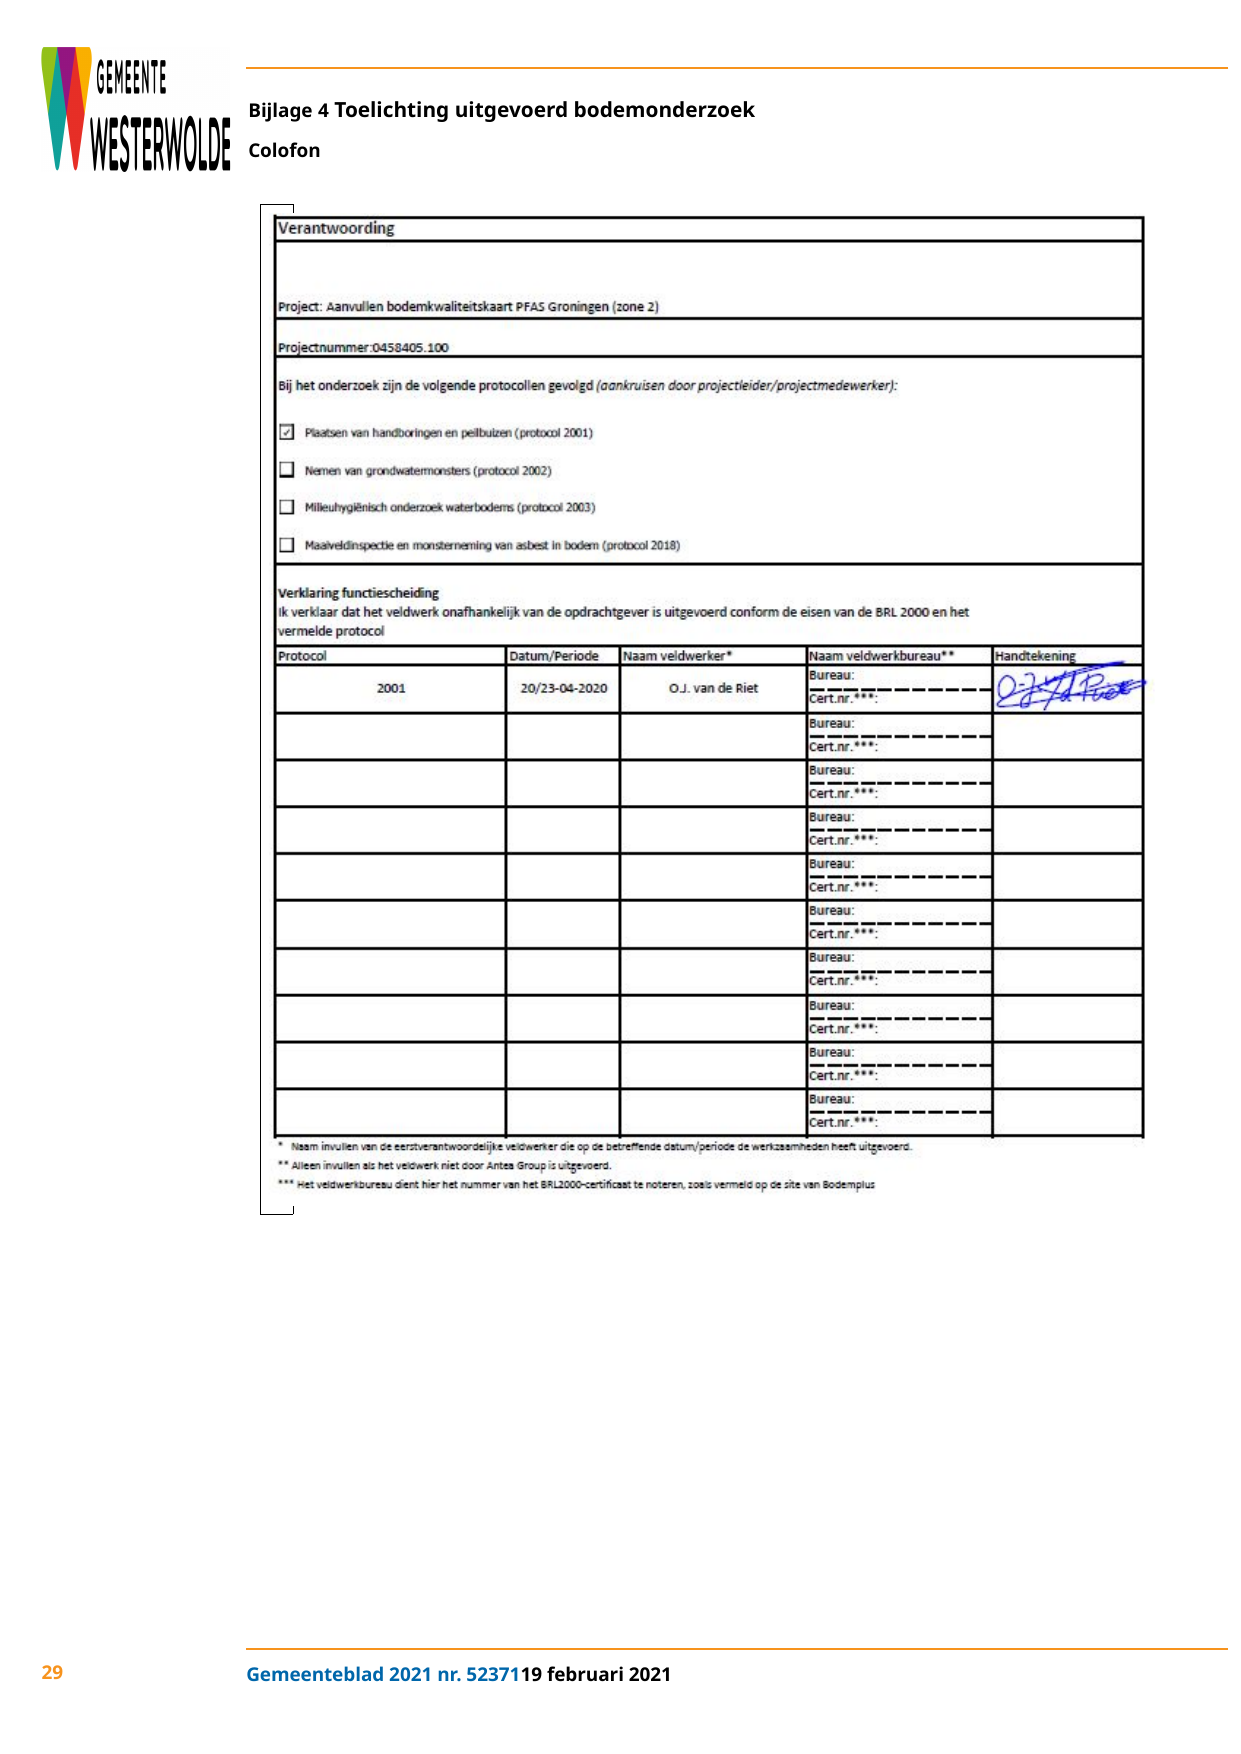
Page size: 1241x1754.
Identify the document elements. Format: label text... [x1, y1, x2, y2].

text Bijlage 4 Toelichting uitgevoerd bodemonderzoek [248, 95, 1152, 123]
picture [268, 213, 1155, 1206]
text Colofon [248, 137, 1152, 163]
picture [41, 47, 231, 172]
